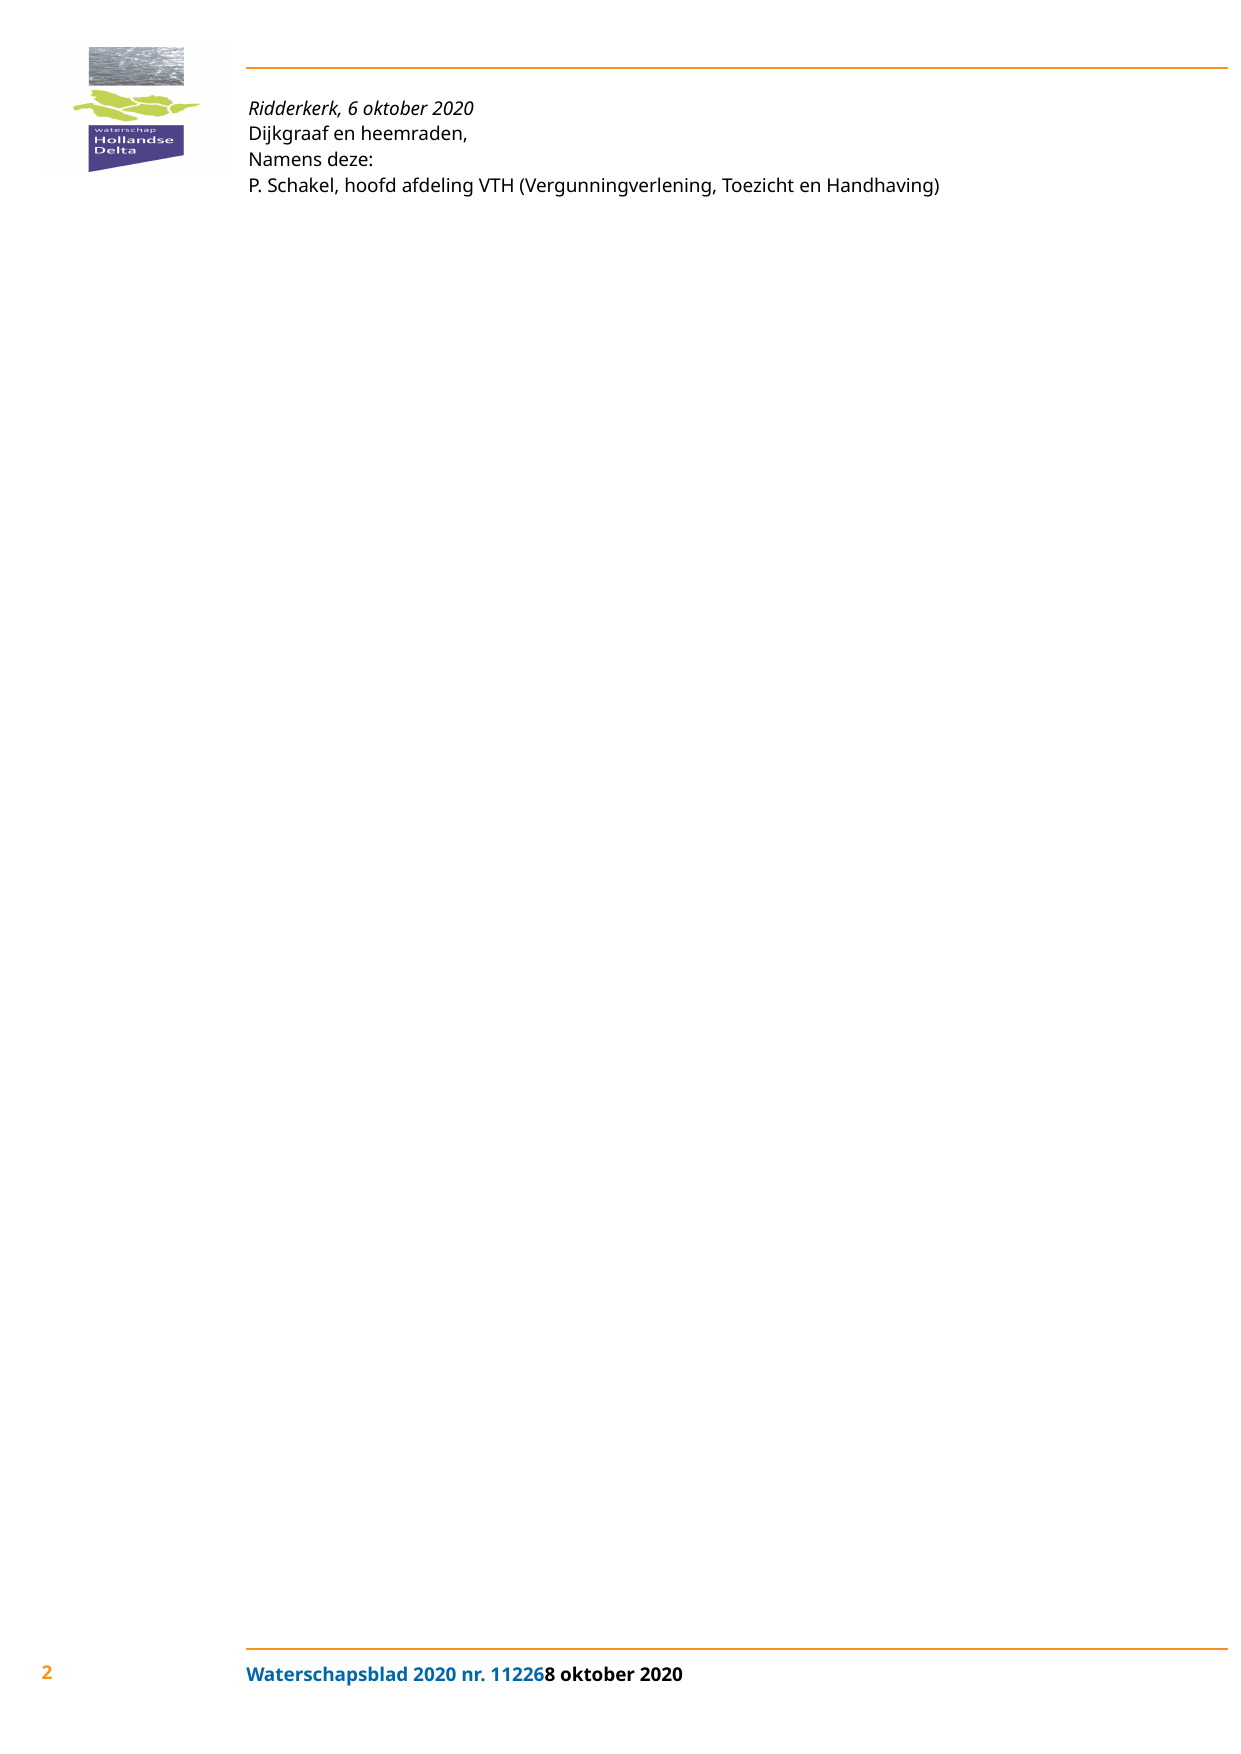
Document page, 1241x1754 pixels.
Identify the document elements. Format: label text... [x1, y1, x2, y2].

text Dijkgraaf en heemraden, [248, 121, 1152, 146]
text P. Schakel, hoofd afdeling VTH (Vergunningverlening, Toezicht en Handhaving) [248, 172, 1152, 198]
text Ridderkerk, 6 oktober 2020 [248, 95, 1152, 121]
picture [41, 47, 231, 172]
text Namens deze: [248, 146, 1152, 172]
